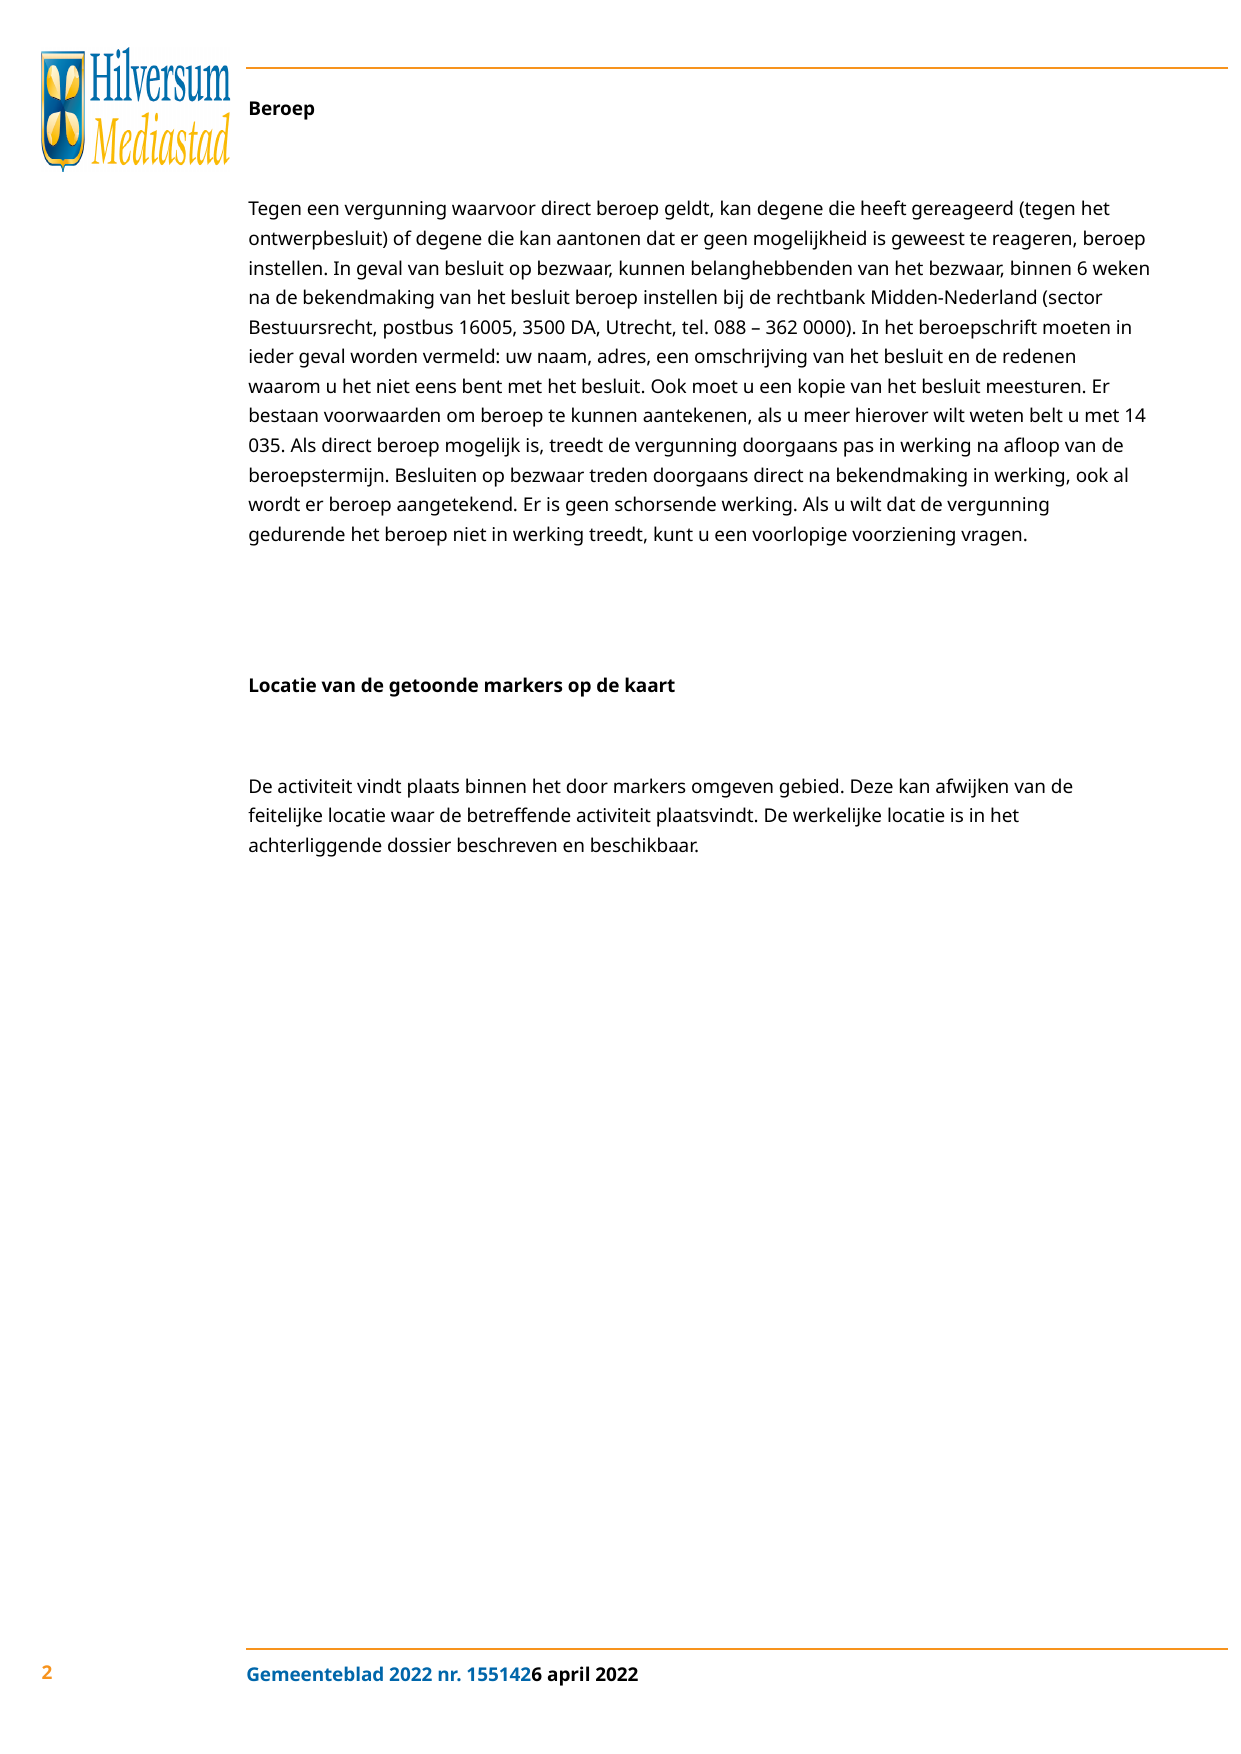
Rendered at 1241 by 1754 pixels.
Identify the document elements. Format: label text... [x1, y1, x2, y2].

text Tegen een vergunning waarvoor direct beroep geldt, kan degene die heeft gereageerd (tegen het ontwerpbesluit) of degene die kan aantonen dat er geen mogelijkheid is geweest te reageren, beroep instellen. In geval van besluit op bezwaar, kunnen belanghebbenden van het bezwaar, binnen 6 weken na de bekendmaking van het besluit beroep instellen bij de rechtbank Midden-Nederland (sector Bestuursrecht, postbus 16005, 3500 DA, Utrecht, tel. 088 – 362 0000). In het beroepschrift moeten in ieder geval worden vermeld: uw naam, adres, een omschrijving van het besluit en de redenen waarom u het niet eens bent met het besluit. Ook moet u een kopie van het besluit meesturen. Er bestaan voorwaarden om beroep te kunnen aantekenen, als u meer hierover wilt weten belt u met 14 035. Als direct beroep mogelijk is, treedt de vergunning doorgaans pas in werking na afloop van de beroepstermijn. Besluiten op bezwaar treden doorgaans direct na bekendmaking in werking, ook al wordt er beroep aangetekend. Er is geen schorsende werking. Als u wilt dat de vergunning gedurende het beroep niet in werking treedt, kunt u een voorlopige voorziening vragen. [248, 196, 1152, 547]
text De activiteit vindt plaats binnen het door markers omgeven gebied. Deze kan afwijken van de feitelijke locatie waar de betreffende activiteit plaatsvindt. De werkelijke locatie is in het achterliggende dossier beschreven en beschikbaar. [248, 773, 1152, 858]
text Locatie van de getoonde markers op de kaart [248, 672, 1152, 698]
picture [41, 47, 231, 172]
text Beroep [248, 95, 1152, 121]
